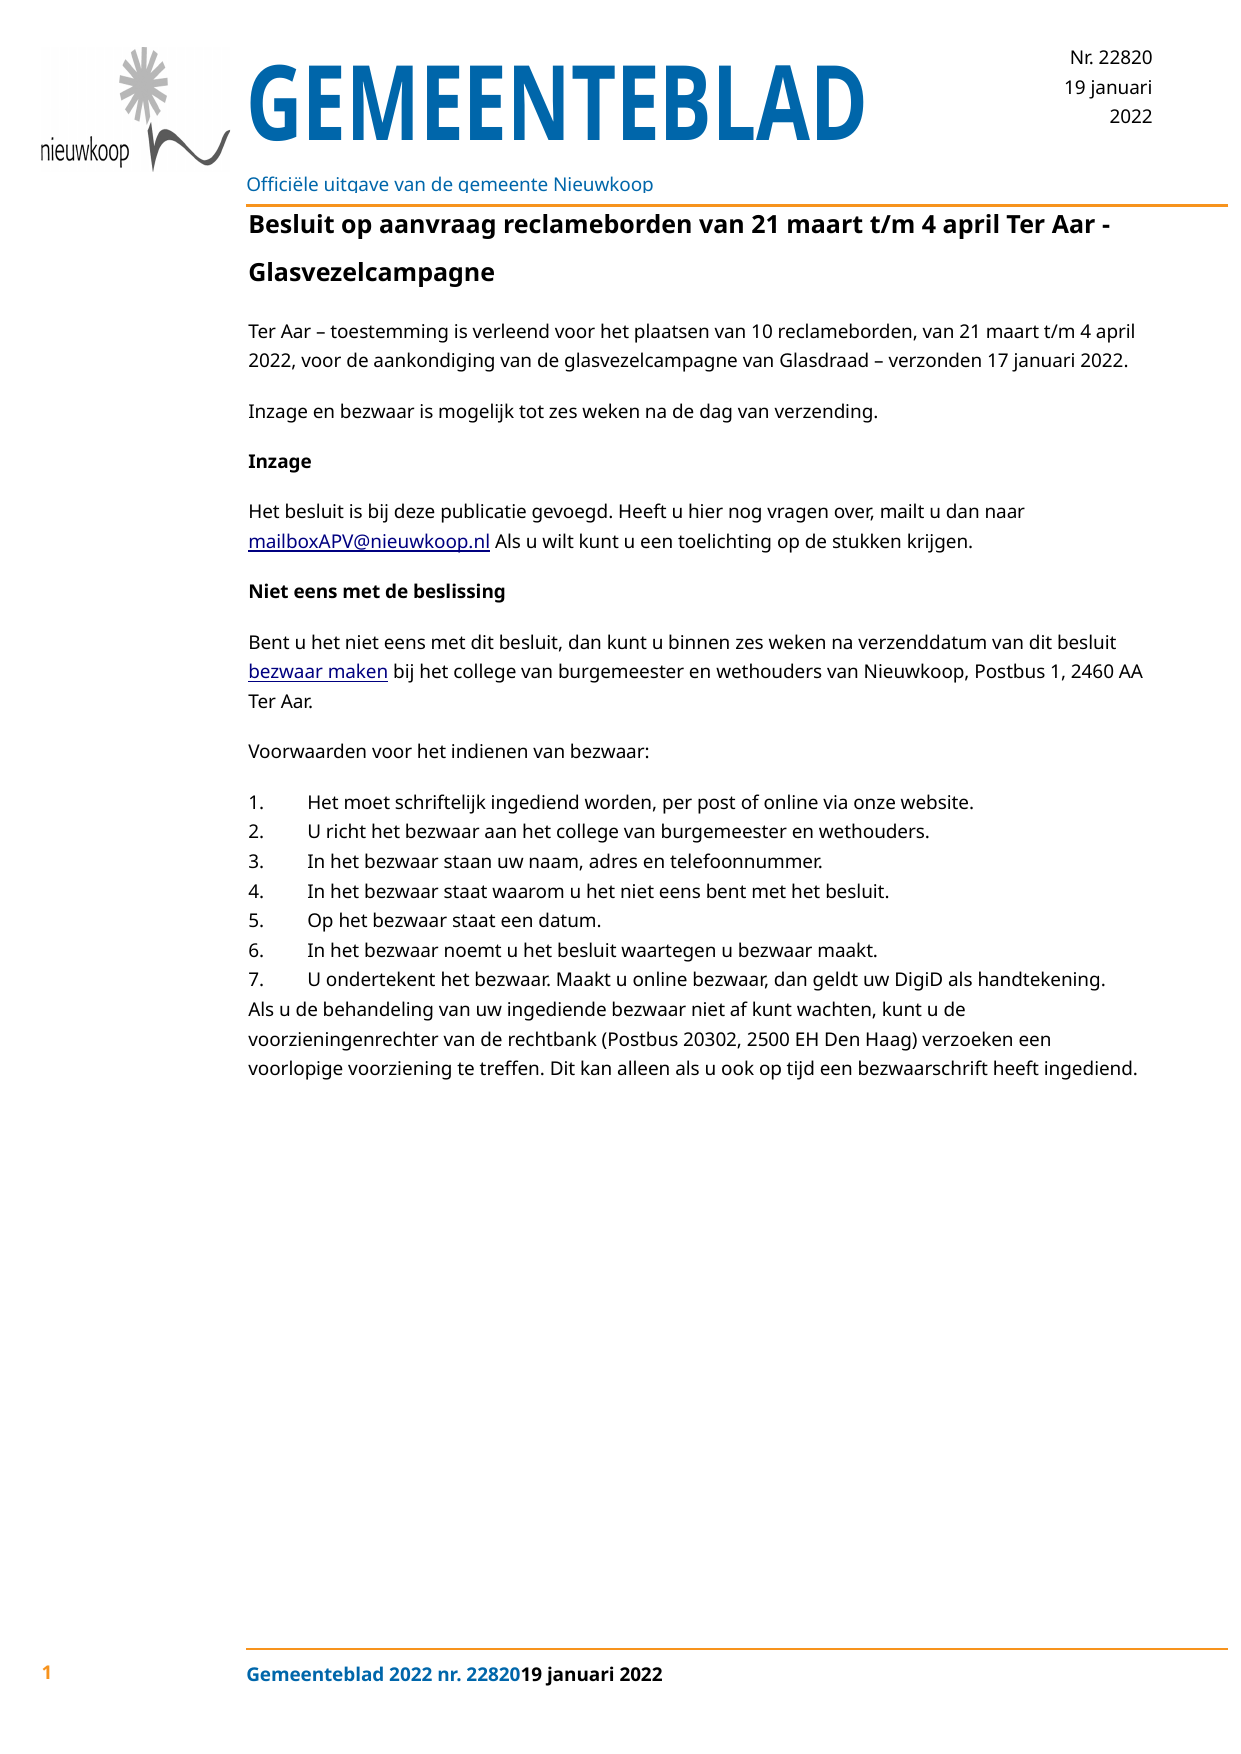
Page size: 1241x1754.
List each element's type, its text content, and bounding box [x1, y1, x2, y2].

text Bent u het niet eens met dit besluit, dan kunt u binnen zes weken na verzenddatum van dit besluit bezwaar maken bij het college van burgemeester en wethouders van Nieuwkoop, Postbus 1, 2460 AA Ter Aar. [248, 629, 1152, 714]
text Als u de behandeling van uw ingediende bezwaar niet af kunt wachten, kunt u de voorzieningenrechter van de rechtbank (Postbus 20302, 2500 EH Den Haag) verzoeken een voorlopige voorziening te treffen. Dit kan alleen als u ook op tijd een bezwaarschrift heeft ingediend. [248, 996, 1152, 1081]
text Inzage en bezwaar is mogelijk tot zes weken na de dag van verzending. [248, 398, 1152, 424]
text Besluit op aanvraag reclameborden van 21 maart t/m 4 april Ter Aar - Glasvezelcampagne [248, 207, 1152, 288]
text Niet eens met de beslissing [248, 579, 1152, 604]
picture [41, 47, 231, 172]
text Ter Aar – toestemming is verleend voor het plaatsen van 10 reclameborden, van 21 maart t/m 4 april 2022, voor de aankondiging van de glasvezelcampagne van Glasdraad – verzonden 17 januari 2022. [248, 318, 1152, 373]
list Op het bezwaar staat een datum. [248, 907, 1152, 933]
text Voorwaarden voor het indienen van bezwaar: [248, 739, 1152, 764]
text Het besluit is bij deze publicatie gevoegd. Heeft u hier nog vragen over, mailt u dan naar mailboxAPV@nieuwkoop.nl Als u wilt kunt u een toelichting op de stukken krijgen. [248, 499, 1152, 554]
list In het bezwaar staat waarom u het niet eens bent met het besluit. [248, 878, 1152, 904]
list In het bezwaar noemt u het besluit waartegen u bezwaar maakt. [248, 937, 1152, 963]
list In het bezwaar staan uw naam, adres en telefoonnummer. [248, 848, 1152, 874]
list U richt het bezwaar aan het college van burgemeester en wethouders. [248, 819, 1152, 844]
list Het moet schriftelijk ingediend worden, per post of online via onze website. [248, 789, 1152, 815]
text Inzage [248, 448, 1152, 474]
list U ondertekent het bezwaar. Maakt u online bezwaar, dan geldt uw DigiD als handtekening. [248, 967, 1152, 992]
